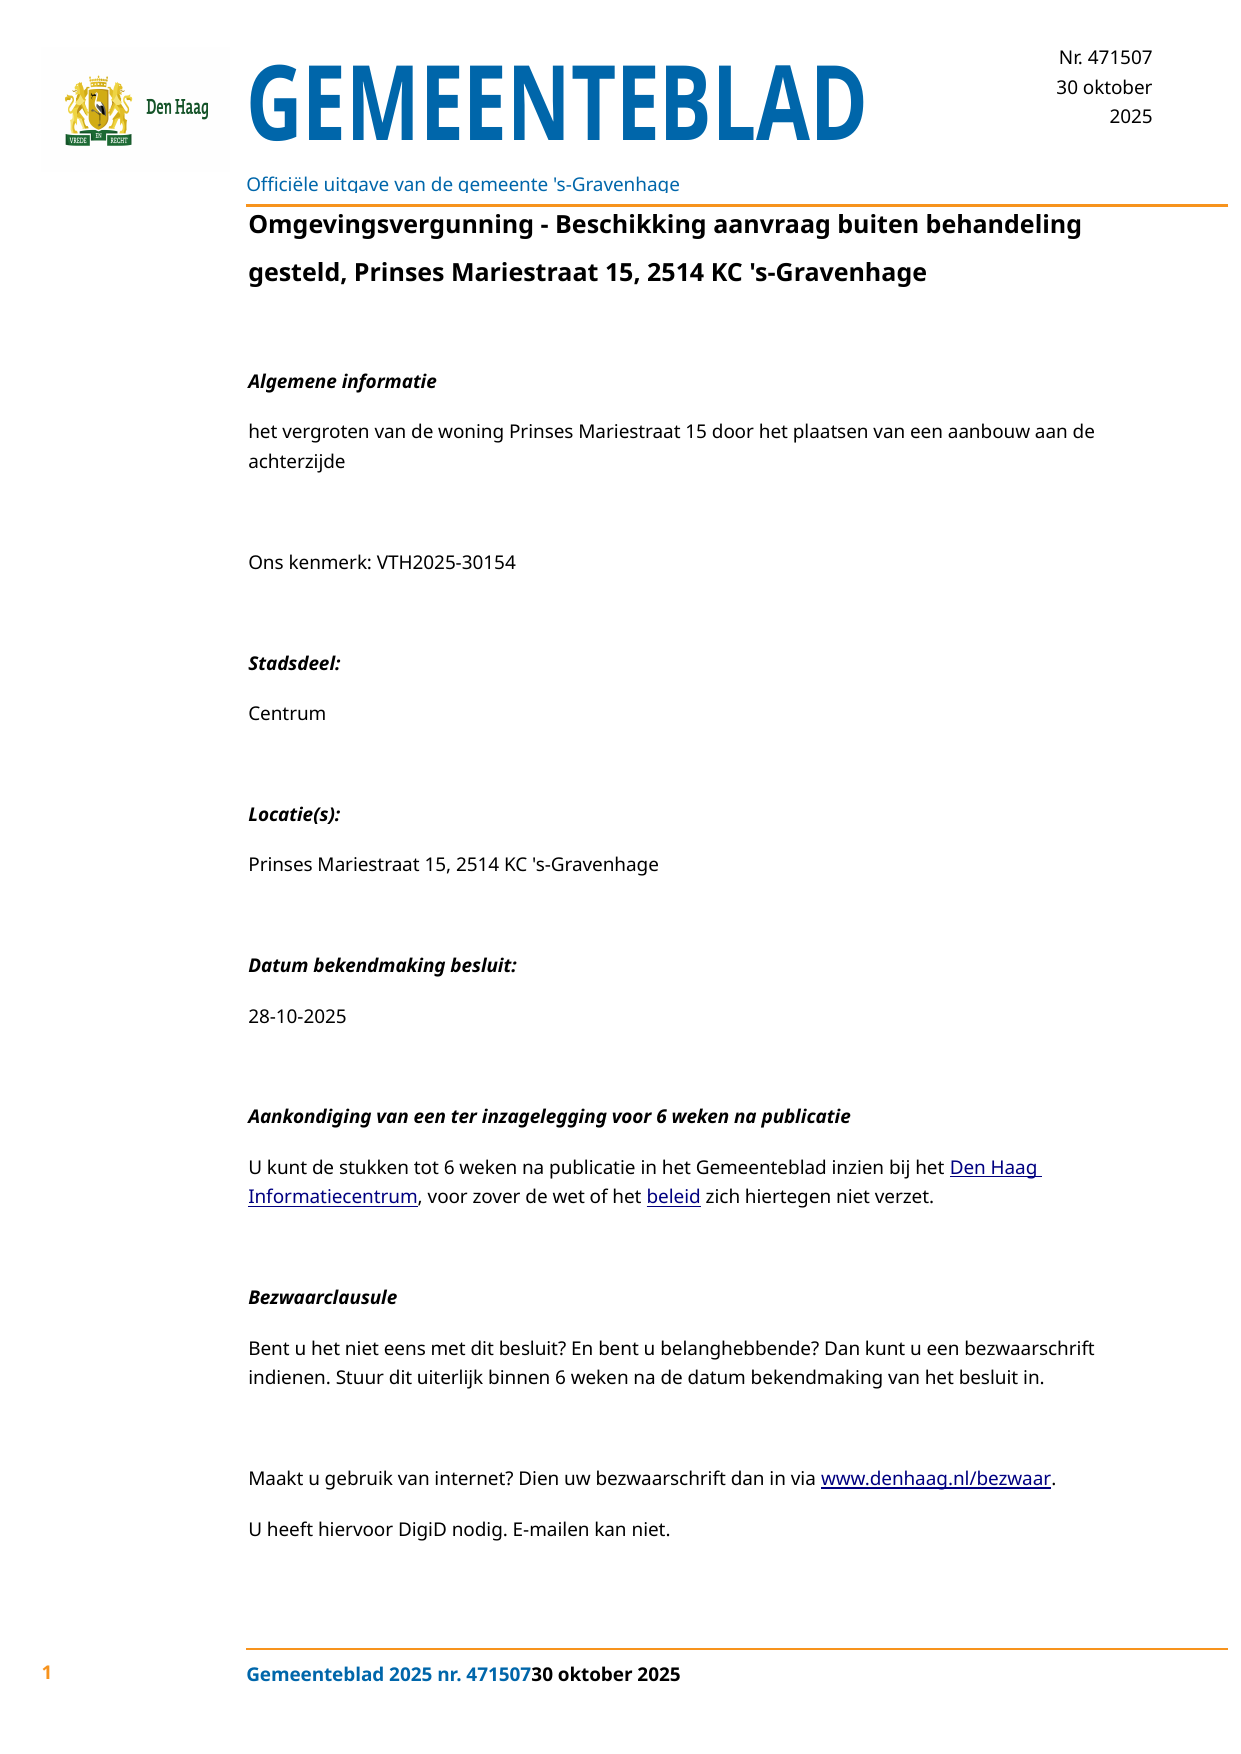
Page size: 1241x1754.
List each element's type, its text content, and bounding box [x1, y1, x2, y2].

text Locatie(s): [248, 801, 1152, 827]
text Stadsdeel: [248, 650, 1152, 676]
text Datum bekendmaking besluit: [248, 952, 1152, 978]
text Aankondiging van een ter inzagelegging voor 6 weken na publicatie [248, 1104, 1152, 1129]
text Prinses Mariestraat 15, 2514 KC 's-Gravenhage [248, 852, 1152, 877]
text U heeft hiervoor DigiD nodig. E-mailen kan niet. [248, 1516, 1152, 1542]
text Bezwaarclausule [248, 1284, 1152, 1310]
text Maakt u gebruik van internet? Dien uw bezwaarschrift dan in via www.denhaag.nl/bezwaar. [248, 1465, 1152, 1491]
text U kunt de stukken tot 6 weken na publicatie in het Gemeenteblad inzien bij het Den Haag Informatiecentrum, voor zover de wet of het beleid zich hiertegen niet verzet. [248, 1154, 1152, 1209]
text het vergroten van de woning Prinses Mariestraat 15 door het plaatsen van een aanbouw aan de achterzijde [248, 419, 1152, 474]
text Algemene informatie [248, 368, 1152, 394]
text Ons kenmerk: VTH2025-30154 [248, 549, 1152, 575]
picture [41, 47, 231, 172]
text Centrum [248, 700, 1152, 726]
text Omgevingsvergunning - Beschikking aanvraag buiten behandeling gesteld, Prinses Mariestraat 15, 2514 KC 's-Gravenhage [248, 207, 1152, 288]
text Bent u het niet eens met dit besluit? En bent u belanghebbende? Dan kunt u een bezwaarschrift indienen. Stuur dit uiterlijk binnen 6 weken na de datum bekendmaking van het besluit in. [248, 1335, 1152, 1390]
text 28-10-2025 [248, 1003, 1152, 1029]
